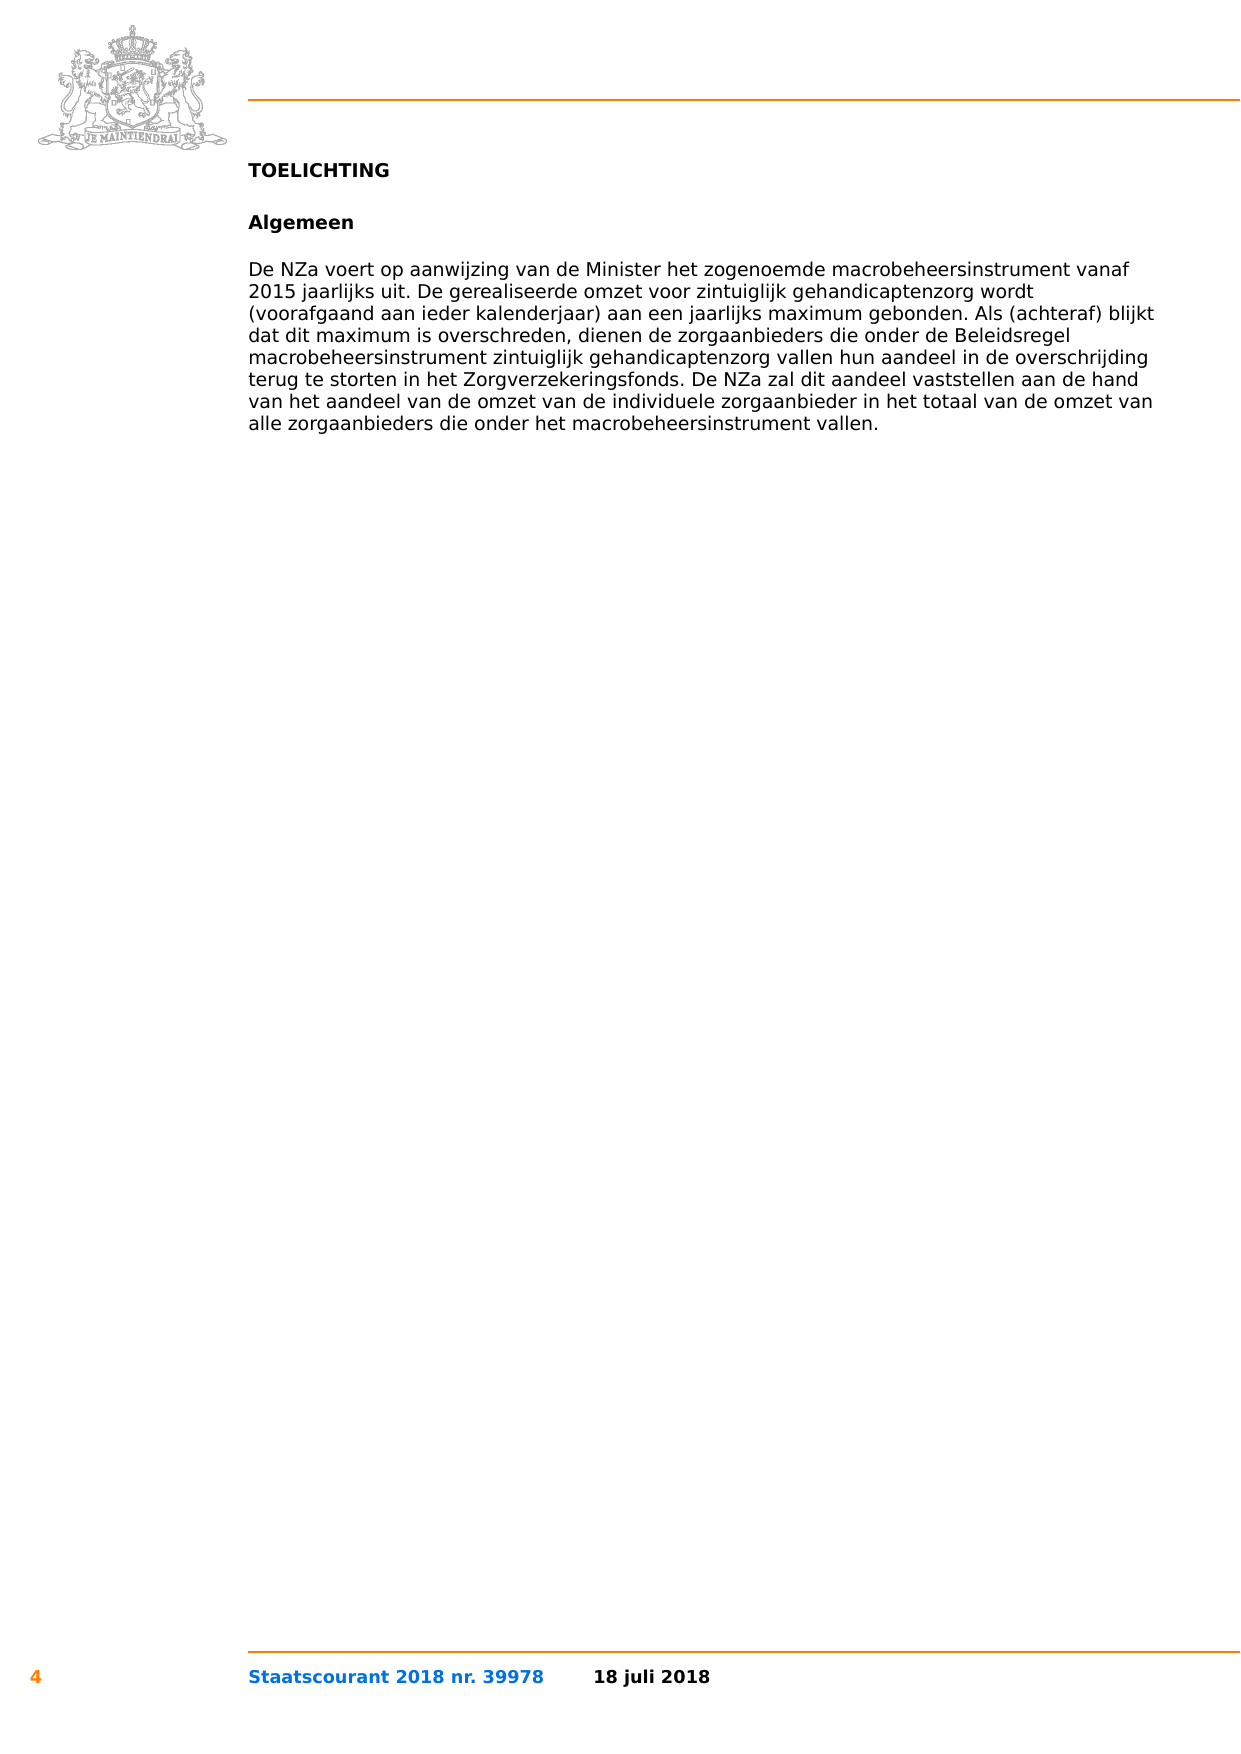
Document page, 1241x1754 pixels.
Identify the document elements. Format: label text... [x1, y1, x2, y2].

picture [38, 25, 227, 150]
subtitle TOELICHTING [248, 160, 1163, 182]
text De NZa voert op aanwijzing van de Minister het zogenoemde macrobeheersinstrument vanaf 2015 jaarlijks uit. De gerealiseerde omzet voor zintuiglijk gehandicaptenzorg wordt (voorafgaand aan ieder kalenderjaar) aan een jaarlijks maximum gebonden. Als (achteraf) blijkt dat dit maximum is overschreden, dienen de zorgaanbieders die onder de Beleidsregel macrobeheersinstrument zintuiglijk gehandicaptenzorg vallen hun aandeel in de overschrijding terug te storten in het Zorgverzekeringsfonds. De NZa zal dit aandeel vaststellen aan de hand van het aandeel van de omzet van de individuele zorgaanbieder in het totaal van de omzet van alle zorgaanbieders die onder het macrobeheersinstrument vallen. [248, 259, 1163, 435]
subtitle Algemeen [248, 212, 1163, 234]
